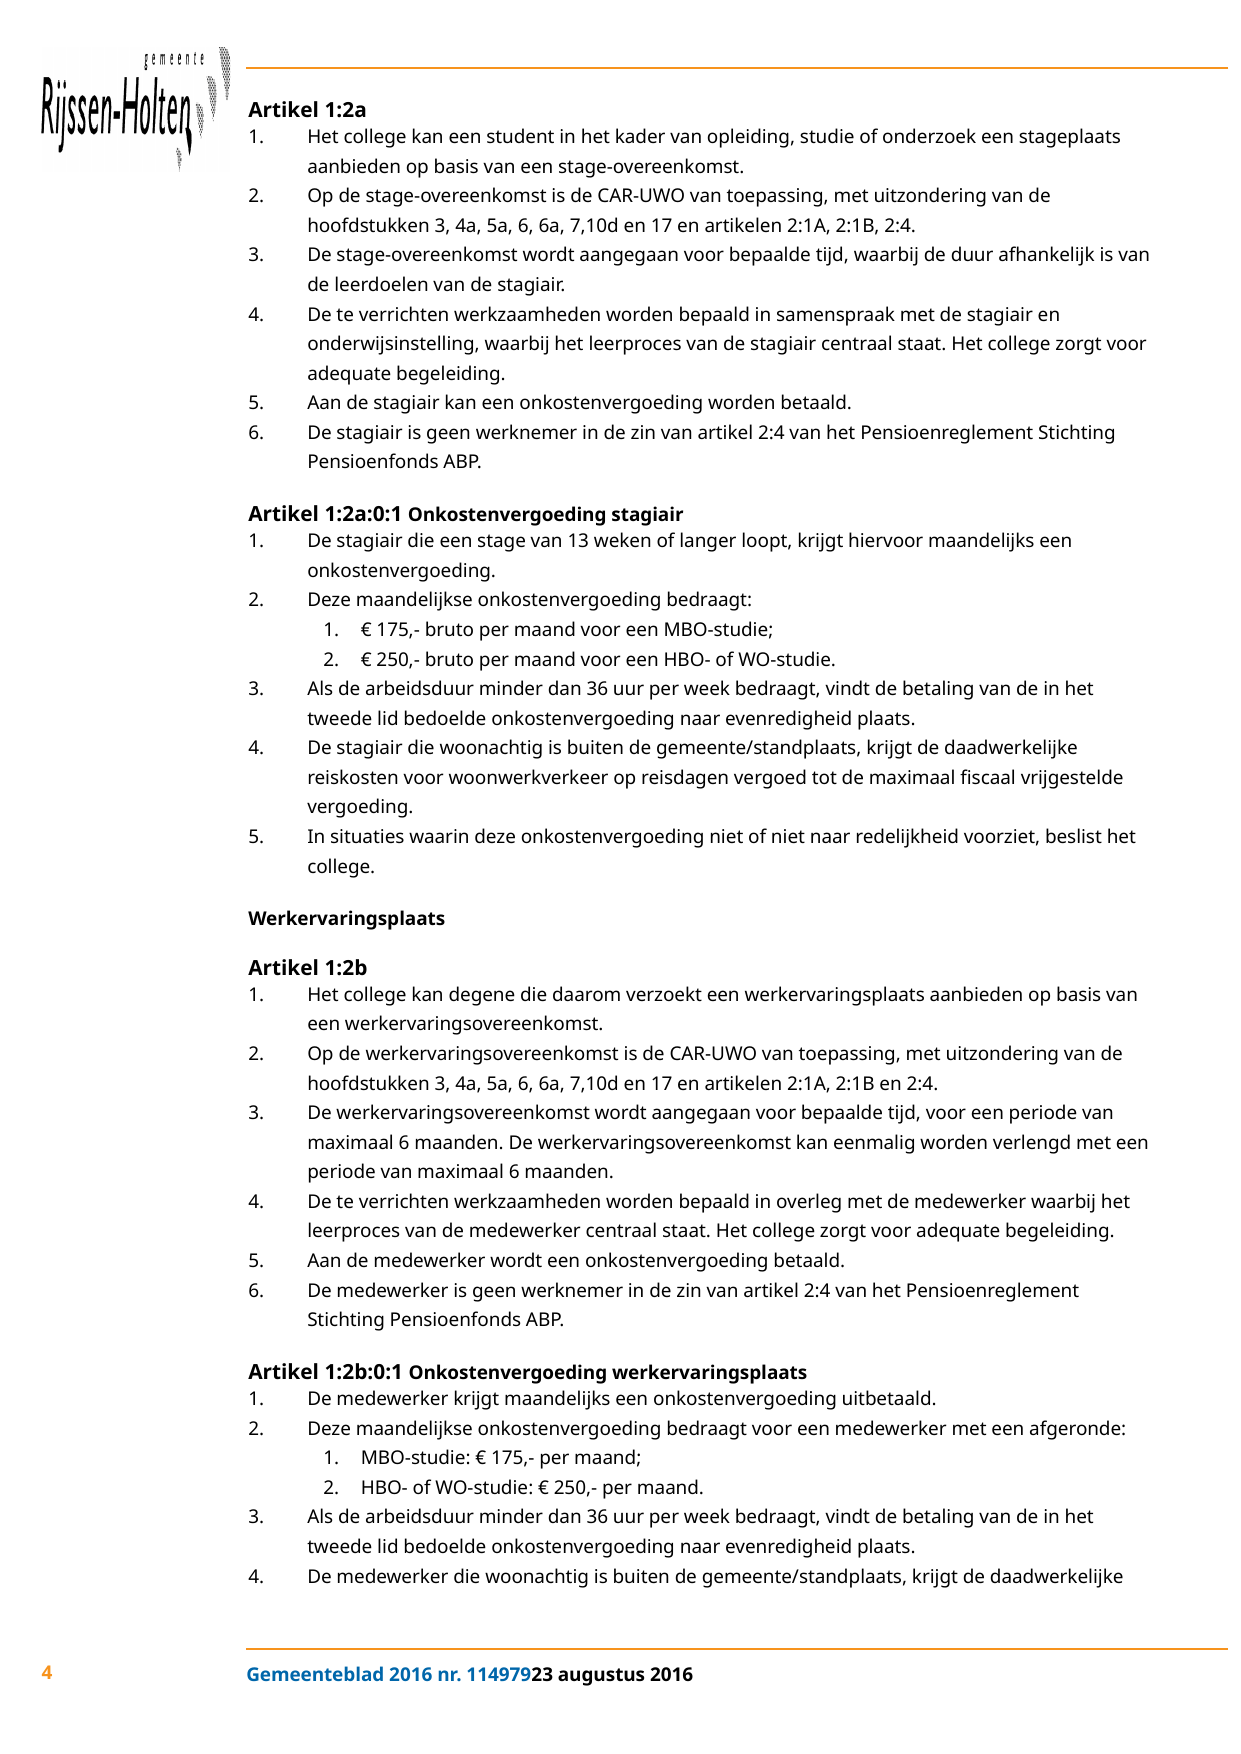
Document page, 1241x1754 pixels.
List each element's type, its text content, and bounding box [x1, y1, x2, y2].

text Werkervaringsplaats [248, 903, 1152, 932]
list Het college kan degene die daarom verzoekt een werkervaringsplaats aanbieden op basis van een werkervaringsovereenkomst. [248, 981, 1152, 1036]
text Artikel 1:2a [248, 95, 1152, 123]
list MBO-studie: € 175,- per maand; [323, 1444, 1152, 1470]
list De te verrichten werkzaamheden worden bepaald in samenspraak met de stagiair en onderwijsinstelling, waarbij het leerproces van de stagiair centraal staat. Het college zorgt voor adequate begeleiding. [248, 301, 1152, 386]
list € 175,- bruto per maand voor een MBO-studie; [323, 616, 1152, 642]
text Artikel 1:2b [248, 953, 1152, 981]
list € 250,- bruto per maand voor een HBO- of WO-studie. [323, 646, 1152, 672]
list Deze maandelijkse onkostenvergoeding bedraagt: [248, 587, 1152, 612]
list Als de arbeidsduur minder dan 36 uur per week bedraagt, vindt de betaling van de in het tweede lid bedoelde onkostenvergoeding naar evenredigheid plaats. [248, 675, 1152, 731]
list Als de arbeidsduur minder dan 36 uur per week bedraagt, vindt de betaling van de in het tweede lid bedoelde onkostenvergoeding naar evenredigheid plaats. [248, 1504, 1152, 1559]
list De stage-overeenkomst wordt aangegaan voor bepaalde tijd, waarbij de duur afhankelijk is van de leerdoelen van de stagiair. [248, 242, 1152, 297]
list Aan de stagiair kan een onkostenvergoeding worden betaald. [248, 389, 1152, 415]
list De stagiair die een stage van 13 weken of langer loopt, krijgt hiervoor maandelijks een onkostenvergoeding. [248, 527, 1152, 583]
picture [41, 47, 231, 172]
list De medewerker krijgt maandelijks een onkostenvergoeding uitbetaald. [248, 1385, 1152, 1411]
list De medewerker die woonachtig is buiten de gemeente/standplaats, krijgt de daadwerkelijke [248, 1563, 1152, 1588]
list Op de stage-overeenkomst is de CAR-UWO van toepassing, met uitzondering van de hoofdstukken 3, 4a, 5a, 6, 6a, 7,10d en 17 en artikelen 2:1A, 2:1B, 2:4. [248, 182, 1152, 238]
list De medewerker is geen werknemer in de zin van artikel 2:4 van het Pensioenreglement Stichting Pensioenfonds ABP. [248, 1277, 1152, 1332]
list Aan de medewerker wordt een onkostenvergoeding betaald. [248, 1247, 1152, 1273]
list HBO- of WO-studie: € 250,- per maand. [323, 1474, 1152, 1500]
list De werkervaringsovereenkomst wordt aangegaan voor bepaalde tijd, voor een periode van maximaal 6 maanden. De werkervaringsovereenkomst kan eenmalig worden verlengd met een periode van maximaal 6 maanden. [248, 1099, 1152, 1184]
list De stagiair is geen werknemer in de zin van artikel 2:4 van het Pensioenreglement Stichting Pensioenfonds ABP. [248, 419, 1152, 474]
text Artikel 1:2a:0:1 Onkostenvergoeding stagiair [248, 499, 1152, 527]
list Op de werkervaringsovereenkomst is de CAR-UWO van toepassing, met uitzondering van de hoofdstukken 3, 4a, 5a, 6, 6a, 7,10d en 17 en artikelen 2:1A, 2:1B en 2:4. [248, 1040, 1152, 1096]
list Het college kan een student in het kader van opleiding, studie of onderzoek een stageplaats aanbieden op basis van een stage-overeenkomst. [248, 123, 1152, 178]
text Artikel 1:2b:0:1 Onkostenvergoeding werkervaringsplaats [248, 1357, 1152, 1385]
list De stagiair die woonachtig is buiten de gemeente/standplaats, krijgt de daadwerkelijke reiskosten voor woonwerkverkeer op reisdagen vergoed tot de maximaal fiscaal vrijgestelde vergoeding. [248, 734, 1152, 819]
list Deze maandelijkse onkostenvergoeding bedraagt voor een medewerker met een afgeronde: [248, 1415, 1152, 1441]
list In situaties waarin deze onkostenvergoeding niet of niet naar redelijkheid voorziet, beslist het college. [248, 823, 1152, 879]
list De te verrichten werkzaamheden worden bepaald in overleg met de medewerker waarbij het leerproces van de medewerker centraal staat. Het college zorgt voor adequate begeleiding. [248, 1188, 1152, 1243]
